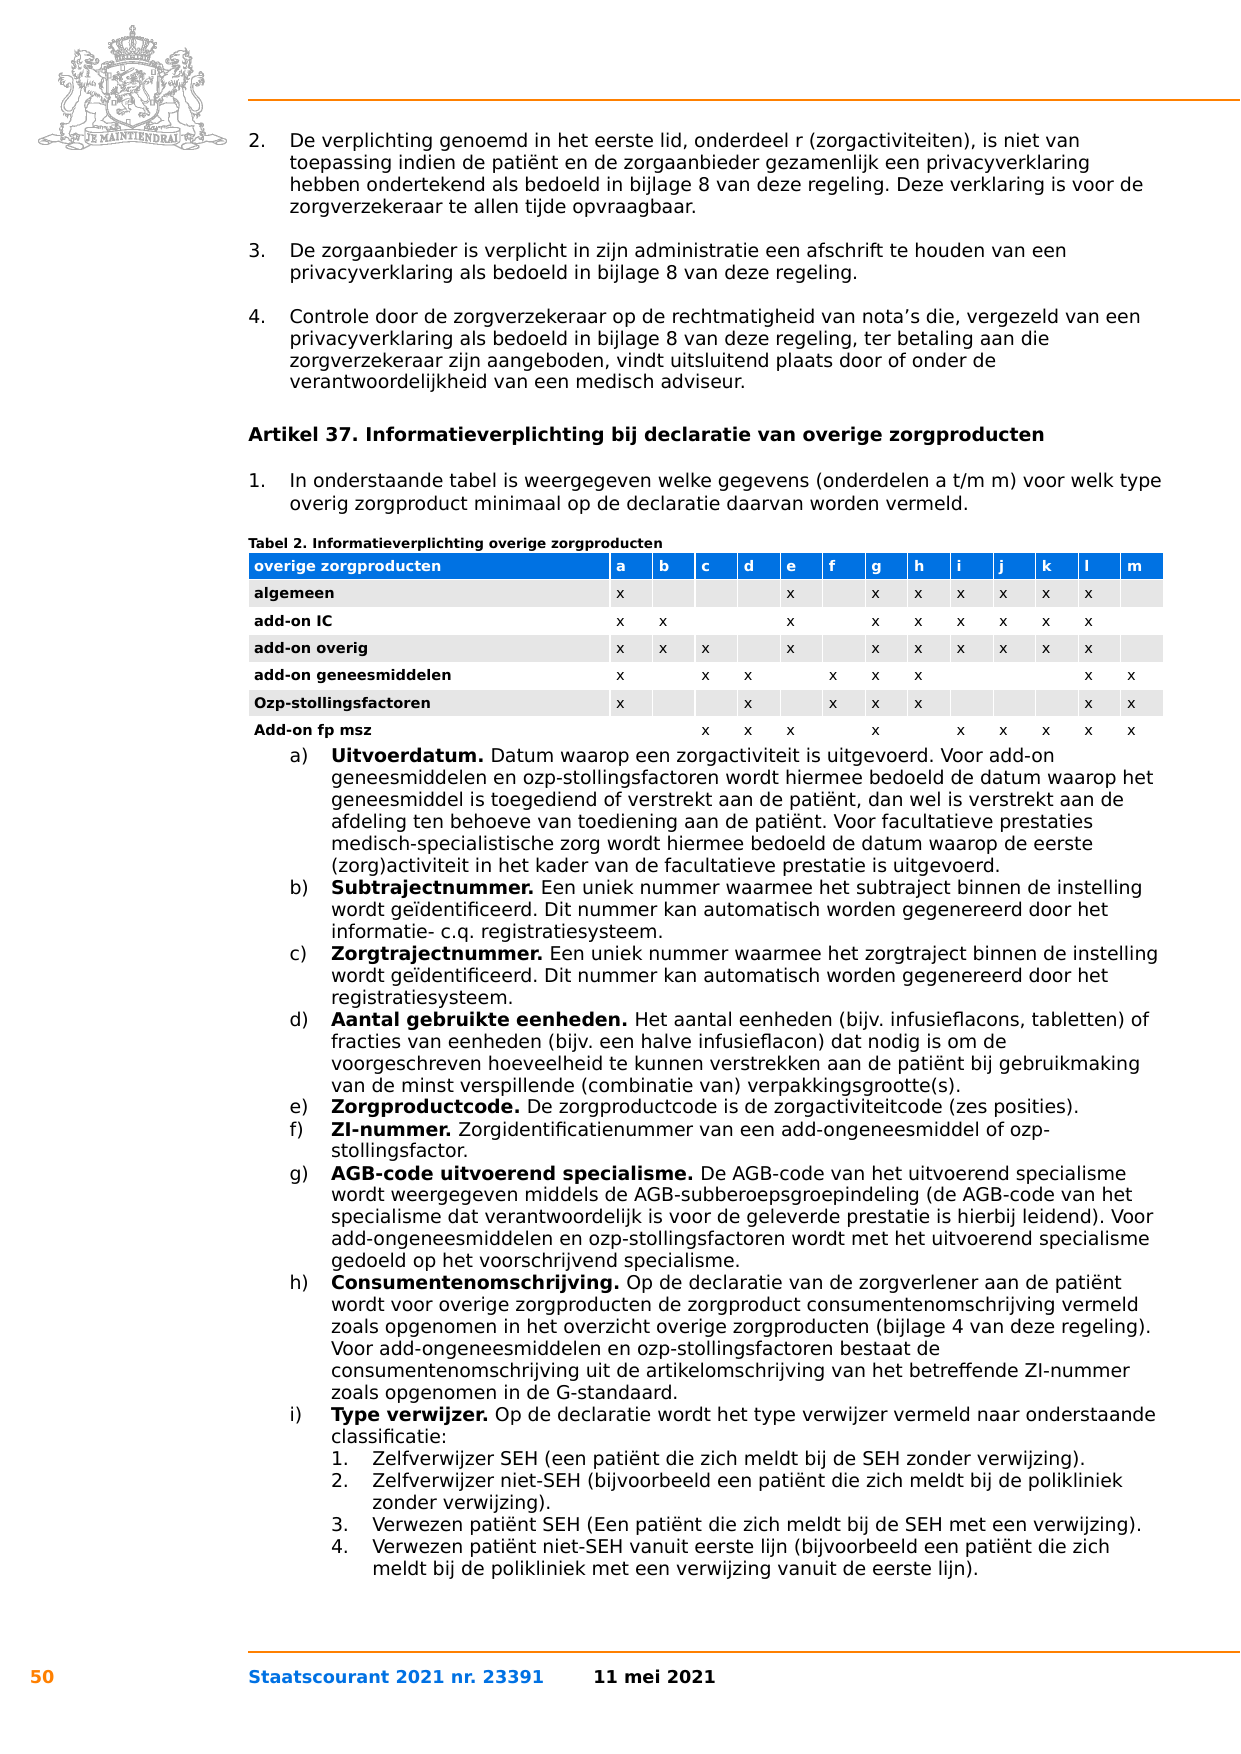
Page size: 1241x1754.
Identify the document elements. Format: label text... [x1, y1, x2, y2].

table_cell j [994, 553, 1035, 579]
text e) Zorgproductcode. De zorgproductcode is de zorgactiviteitcode (zes posities). [289, 1096, 1163, 1118]
table_cell x [866, 663, 907, 689]
table_cell x [1079, 635, 1120, 662]
table_cell [1036, 663, 1078, 689]
table_cell [994, 663, 1035, 689]
table_cell [611, 718, 652, 744]
table_cell add-on geneesmiddelen [249, 663, 609, 689]
table_header Tabel 2. Informatieverplichting overige zorgproducten [248, 536, 1163, 552]
table_cell [994, 690, 1035, 716]
table_cell [1036, 690, 1078, 716]
table_cell x [908, 580, 950, 607]
table_cell x [653, 635, 694, 662]
table_cell [738, 635, 780, 662]
table_cell x [696, 635, 737, 662]
text 3. De zorgaanbieder is verplicht in zijn administratie een afschrift te houden van een privacyverklaring als bedoeld in bijlage 8 van deze regeling. [248, 240, 1163, 284]
table_cell [653, 718, 694, 744]
table_cell x [866, 718, 907, 744]
table_cell x [781, 608, 822, 634]
picture [38, 25, 227, 150]
table_cell x [1079, 580, 1120, 607]
table_cell [1121, 580, 1163, 607]
table_cell Add-on fp msz [249, 718, 609, 744]
text f) ZI-nummer. Zorgidentificatienummer van een add-ongeneesmiddel of ozp-stollingsfactor. [289, 1118, 1163, 1162]
table_cell [653, 663, 694, 689]
table_cell [696, 580, 737, 607]
table_cell [823, 608, 865, 634]
table_cell x [611, 690, 652, 716]
table_cell x [781, 718, 822, 744]
table_cell [951, 663, 993, 689]
table_cell k [1036, 553, 1078, 579]
table_cell x [781, 635, 822, 662]
table_cell x [1036, 718, 1078, 744]
table_cell x [823, 690, 865, 716]
table_cell x [653, 608, 694, 634]
table_cell x [994, 608, 1035, 634]
table_cell b [653, 553, 694, 579]
table_cell f [823, 553, 865, 579]
text 3. Verwezen patiënt SEH (Een patiënt die zich meldt bij de SEH met een verwijzing). [331, 1514, 1163, 1536]
table_cell x [1079, 718, 1120, 744]
text c) Zorgtrajectnummer. Een uniek nummer waarmee het zorgtraject binnen de instelling wordt geïdentificeerd. Dit nummer kan automatisch worden gegenereerd door het registratiesysteem. [289, 943, 1163, 1008]
table_cell [738, 580, 780, 607]
table_cell [823, 718, 865, 744]
table_cell x [1036, 635, 1078, 662]
table_cell [1121, 635, 1163, 662]
table_cell a [611, 553, 652, 579]
text 4. Verwezen patiënt niet-SEH vanuit eerste lijn (bijvoorbeeld een patiënt die zich meldt bij de polikliniek met een verwijzing vanuit de eerste lijn). [331, 1536, 1163, 1580]
table_cell x [738, 663, 780, 689]
table_cell x [611, 663, 652, 689]
text a) Uitvoerdatum. Datum waarop een zorgactiviteit is uitgevoerd. Voor add-on geneesmiddelen en ozp-stollingsfactoren wordt hiermee bedoeld de datum waarop het geneesmiddel is toegediend of verstrekt aan de patiënt, dan wel is verstrekt aan de afdeling ten behoeve van toediening aan de patiënt. Voor facultatieve prestaties medisch-specialistische zorg wordt hiermee bedoeld de datum waarop de eerste (zorg)activiteit in het kader van de facultatieve prestatie is uitgevoerd. [289, 745, 1163, 877]
table_cell x [866, 635, 907, 662]
table_cell x [1079, 690, 1120, 716]
table_cell x [951, 580, 993, 607]
table_cell x [1121, 718, 1163, 744]
table_cell [696, 690, 737, 716]
table_cell x [1121, 690, 1163, 716]
text 1. In onderstaande tabel is weergegeven welke gegevens (onderdelen a t/m m) voor welk type overig zorgproduct minimaal op de declaratie daarvan worden vermeld. [248, 470, 1163, 514]
text 2. Zelfverwijzer niet-SEH (bijvoorbeeld een patiënt die zich meldt bij de polikliniek zonder verwijzing). [331, 1470, 1163, 1514]
text b) Subtrajectnummer. Een uniek nummer waarmee het subtraject binnen de instelling wordt geïdentificeerd. Dit nummer kan automatisch worden gegenereerd door het informatie- c.q. registratiesysteem. [289, 877, 1163, 943]
table_cell x [738, 718, 780, 744]
table_cell [1121, 608, 1163, 634]
text 4. Controle door de zorgverzekeraar op de rechtmatigheid van nota’s die, vergezeld van een privacyverklaring als bedoeld in bijlage 8 van deze regeling, ter betaling aan die zorgverzekeraar zijn aangeboden, vindt uitsluitend plaats door of onder de verantwoordelijkheid van een medisch adviseur. [248, 306, 1163, 393]
table_cell x [994, 718, 1035, 744]
table_cell [781, 690, 822, 716]
table_cell x [823, 663, 865, 689]
table_cell x [994, 580, 1035, 607]
table_cell x [994, 635, 1035, 662]
table_cell overige zorgproducten [249, 553, 609, 579]
table_cell add-on overig [249, 635, 609, 662]
table_cell c [696, 553, 737, 579]
table_cell x [908, 635, 950, 662]
table_cell x [951, 635, 993, 662]
table_cell h [908, 553, 950, 579]
table_cell x [1036, 608, 1078, 634]
text 1. Zelfverwijzer SEH (een patiënt die zich meldt bij de SEH zonder verwijzing). [331, 1448, 1163, 1470]
table_cell g [866, 553, 907, 579]
table_cell x [611, 635, 652, 662]
text g) AGB-code uitvoerend specialisme. De AGB-code van het uitvoerend specialisme wordt weergegeven middels de AGB-subberoepsgroepindeling (de AGB-code van het specialisme dat verantwoordelijk is voor de geleverde prestatie is hierbij leidend). Voor add-ongeneesmiddelen en ozp-stollingsfactoren wordt met het uitvoerend specialisme gedoeld op het voorschrijvend specialisme. [289, 1162, 1163, 1272]
subtitle Artikel 37. Informatieverplichting bij declaratie van overige zorgproducten [248, 423, 1163, 445]
table_cell x [866, 580, 907, 607]
table_cell x [781, 580, 822, 607]
table_cell x [866, 690, 907, 716]
table_cell [823, 635, 865, 662]
table_cell x [611, 580, 652, 607]
table_cell i [951, 553, 993, 579]
table_cell [781, 663, 822, 689]
table_cell add-on IC [249, 608, 609, 634]
table_cell x [696, 663, 737, 689]
table_cell e [781, 553, 822, 579]
table_cell x [1036, 580, 1078, 607]
table_cell [696, 608, 737, 634]
table_cell x [611, 608, 652, 634]
table_cell x [951, 608, 993, 634]
table_cell x [1079, 608, 1120, 634]
table_cell [951, 690, 993, 716]
table_cell [738, 608, 780, 634]
table_cell algemeen [249, 580, 609, 607]
text d) Aantal gebruikte eenheden. Het aantal eenheden (bijv. infusieflacons, tabletten) of fracties van eenheden (bijv. een halve infusieflacon) dat nodig is om de voorgeschreven hoeveelheid te kunnen verstrekken aan de patiënt bij gebruikmaking van de minst verspillende (combinatie van) verpakkingsgrootte(s). [289, 1008, 1163, 1096]
table_cell x [951, 718, 993, 744]
table_cell l [1079, 553, 1120, 579]
text 2. De verplichting genoemd in het eerste lid, onderdeel r (zorgactiviteiten), is niet van toepassing indien de patiënt en de zorgaanbieder gezamenlijk een privacyverklaring hebben ondertekend als bedoeld in bijlage 8 van deze regeling. Deze verklaring is voor de zorgverzekeraar te allen tijde opvraagbaar. [248, 130, 1163, 218]
table_cell [823, 580, 865, 607]
table_cell x [738, 690, 780, 716]
table_cell x [908, 663, 950, 689]
text i) Type verwijzer. Op de declaratie wordt het type verwijzer vermeld naar onderstaande classificatie: [289, 1404, 1163, 1448]
text h) Consumentenomschrijving. Op de declaratie van de zorgverlener aan de patiënt wordt voor overige zorgproducten de zorgproduct consumentenomschrijving vermeld zoals opgenomen in het overzicht overige zorgproducten (bijlage 4 van deze regeling). Voor add-ongeneesmiddelen en ozp-stollingsfactoren bestaat de consumentenomschrijving uit de artikelomschrijving van het betreffende ZI-nummer zoals opgenomen in de G-standaard. [289, 1272, 1163, 1404]
table_cell x [866, 608, 907, 634]
table_cell x [1079, 663, 1120, 689]
table_cell x [908, 608, 950, 634]
table_cell [653, 580, 694, 607]
table_cell x [1121, 663, 1163, 689]
table_cell x [696, 718, 737, 744]
table_cell [653, 690, 694, 716]
table_cell Ozp-stollingsfactoren [249, 690, 609, 716]
table_cell [908, 718, 950, 744]
table_cell d [738, 553, 780, 579]
table_cell m [1121, 553, 1163, 579]
table_cell x [908, 690, 950, 716]
